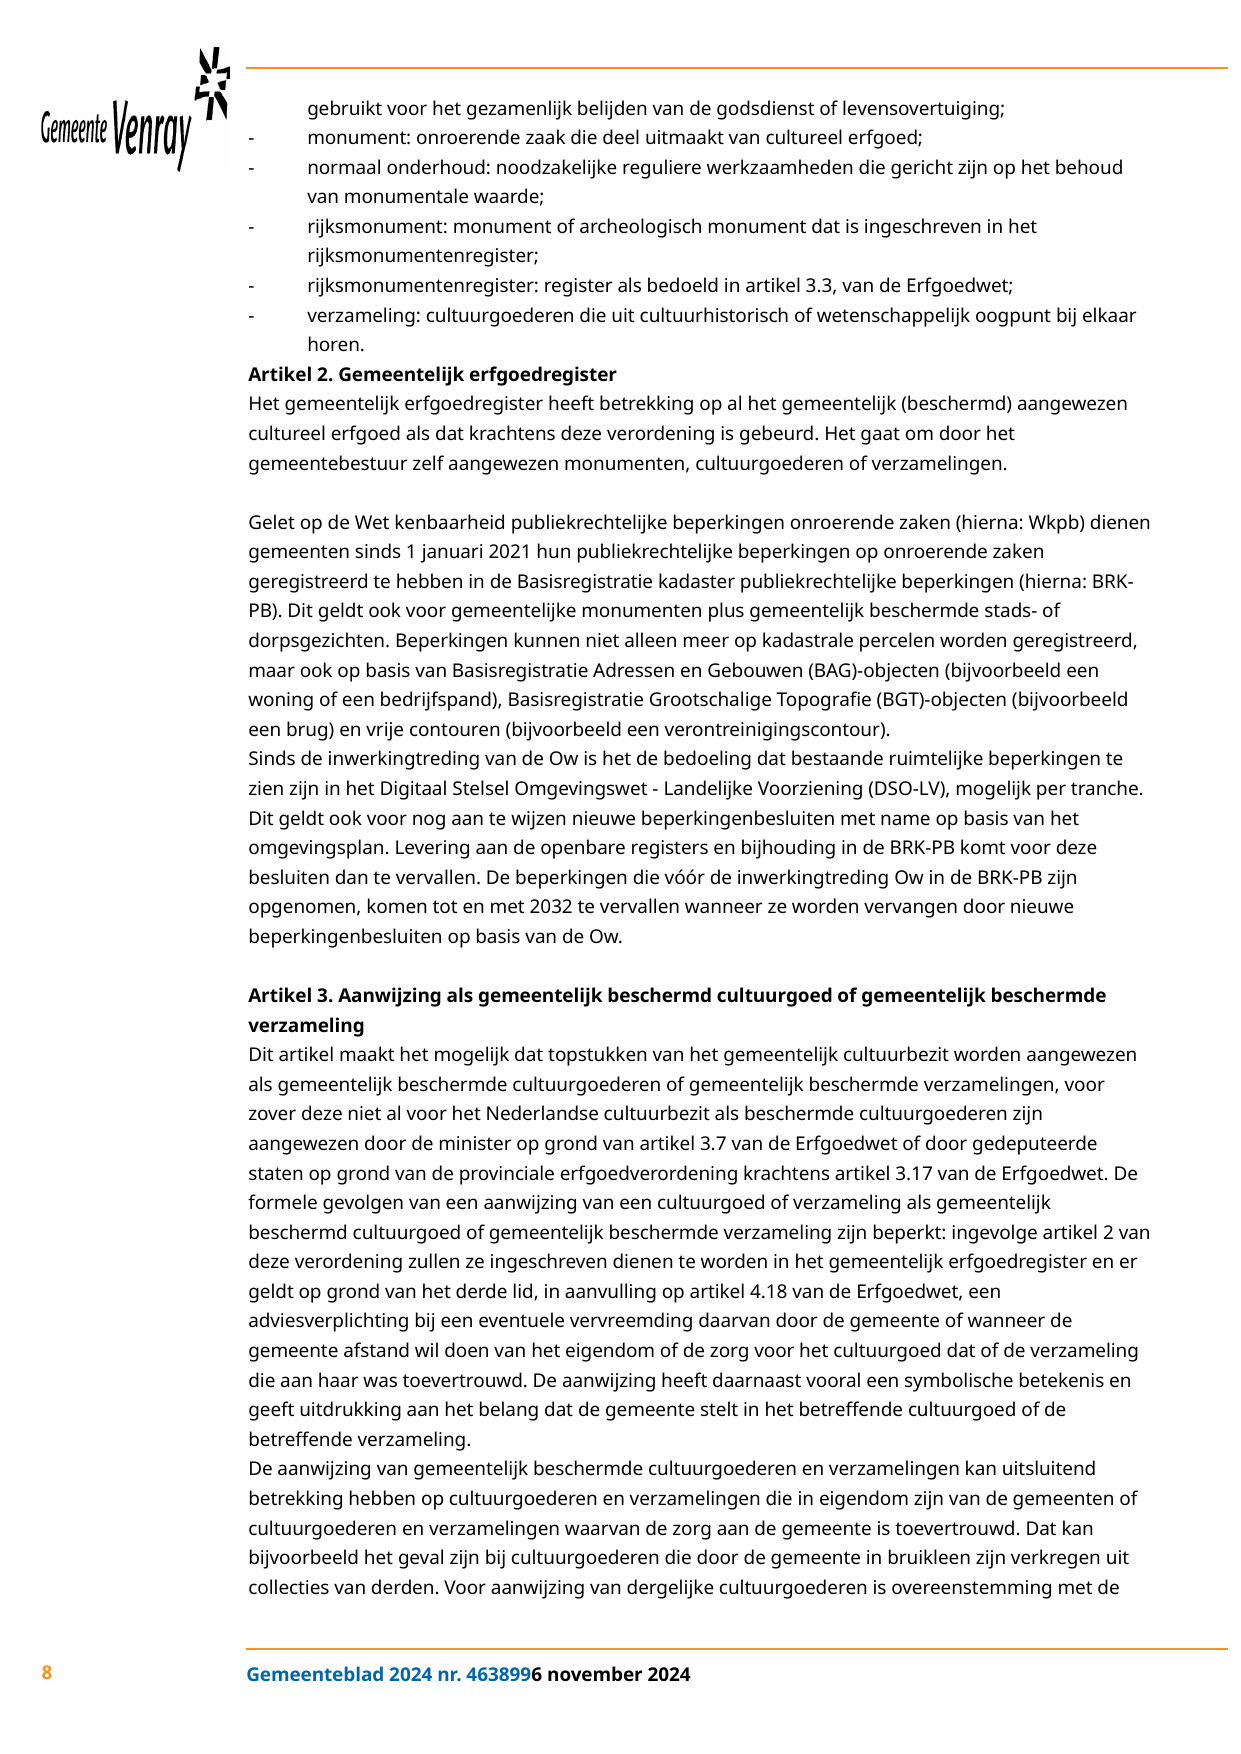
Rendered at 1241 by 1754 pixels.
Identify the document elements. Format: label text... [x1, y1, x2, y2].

text De aanwijzing van gemeentelijk beschermde cultuurgoederen en verzamelingen kan uitsluitend betrekking hebben op cultuurgoederen en verzamelingen die in eigendom zijn van de gemeenten of cultuurgoederen en verzamelingen waarvan de zorg aan de gemeente is toevertrouwd. Dat kan bijvoorbeeld het geval zijn bij cultuurgoederen die door de gemeente in bruikleen zijn verkregen uit collecties van derden. Voor aanwijzing van dergelijke cultuurgoederen is overeenstemming met de [248, 1456, 1152, 1600]
text Gelet op de Wet kenbaarheid publiekrechtelijke beperkingen onroerende zaken (hierna: Wkpb) dienen gemeenten sinds 1 januari 2021 hun publiekrechtelijke beperkingen op onroerende zaken geregistreerd te hebben in de Basisregistratie kadaster publiekrechtelijke beperkingen (hierna: BRK-PB). Dit geldt ook voor gemeentelijke monumenten plus gemeentelijk beschermde stads- of dorpsgezichten. Beperkingen kunnen niet alleen meer op kadastrale percelen worden geregistreerd, maar ook op basis van Basisregistratie Adressen en Gebouwen (BAG)-objecten (bijvoorbeeld een woning of een bedrijfspand), Basisregistratie Grootschalige Topografie (BGT)-objecten (bijvoorbeeld een brug) en vrije contouren (bijvoorbeeld een verontreinigingscontour). [248, 509, 1152, 742]
list normaal onderhoud: noodzakelijke reguliere werkzaamheden die gericht zijn op het behoud van monumentale waarde; [248, 154, 1152, 209]
text Het gemeentelijk erfgoedregister heeft betrekking op al het gemeentelijk (beschermd) aangewezen cultureel erfgoed als dat krachtens deze verordening is gebeurd. Het gaat om door het gemeentebestuur zelf aangewezen monumenten, cultuurgoederen of verzamelingen. [248, 391, 1152, 476]
list verzameling: cultuurgoederen die uit cultuurhistorisch of wetenschappelijk oogpunt bij elkaar horen. [248, 302, 1152, 357]
text Artikel 2. Gemeentelijk erfgoedregister [248, 361, 1152, 387]
list gebruikt voor het gezamenlijk belijden van de godsdienst of levensovertuiging; [248, 95, 1152, 121]
text Dit artikel maakt het mogelijk dat topstukken van het gemeentelijk cultuurbezit worden aangewezen als gemeentelijk beschermde cultuurgoederen of gemeentelijk beschermde verzamelingen, voor zover deze niet al voor het Nederlandse cultuurbezit als beschermde cultuurgoederen zijn aangewezen door de minister op grond van artikel 3.7 van de Erfgoedwet of door gedeputeerde staten op grond van de provinciale erfgoedverordening krachtens artikel 3.17 van de Erfgoedwet. De formele gevolgen van een aanwijzing van een cultuurgoed of verzameling als gemeentelijk beschermd cultuurgoed of gemeentelijk beschermde verzameling zijn beperkt: ingevolge artikel 2 van deze verordening zullen ze ingeschreven dienen te worden in het gemeentelijk erfgoedregister en er geldt op grond van het derde lid, in aanvulling op artikel 4.18 van de Erfgoedwet, een adviesverplichting bij een eventuele vervreemding daarvan door de gemeente of wanneer de gemeente afstand wil doen van het eigendom of de zorg voor het cultuurgoed dat of de verzameling die aan haar was toevertrouwd. De aanwijzing heeft daarnaast vooral een symbolische betekenis en geeft uitdrukking aan het belang dat de gemeente stelt in het betreffende cultuurgoed of de betreffende verzameling. [248, 1041, 1152, 1452]
list rijksmonument: monument of archeologisch monument dat is ingeschreven in het rijksmonumentenregister; [248, 213, 1152, 268]
list rijksmonumentenregister: register als bedoeld in artikel 3.3, van de Erfgoedwet; [248, 272, 1152, 298]
text Sinds de inwerkingtreding van de Ow is het de bedoeling dat bestaande ruimtelijke beperkingen te zien zijn in het Digitaal Stelsel Omgevingswet - Landelijke Voorziening (DSO-LV), mogelijk per tranche. Dit geldt ook voor nog aan te wijzen nieuwe beperkingenbesluiten met name op basis van het omgevingsplan. Levering aan de openbare registers en bijhouding in de BRK-PB komt voor deze besluiten dan te vervallen. De beperkingen die vóór de inwerkingtreding Ow in de BRK-PB zijn opgenomen, komen tot en met 2032 te vervallen wanneer ze worden vervangen door nieuwe beperkingenbesluiten op basis van de Ow. [248, 746, 1152, 949]
list monument: onroerende zaak die deel uitmaakt van cultureel erfgoed; [248, 124, 1152, 150]
picture [41, 47, 231, 172]
text Artikel 3. Aanwijzing als gemeentelijk beschermd cultuurgoed of gemeentelijk beschermde verzameling [248, 982, 1152, 1038]
